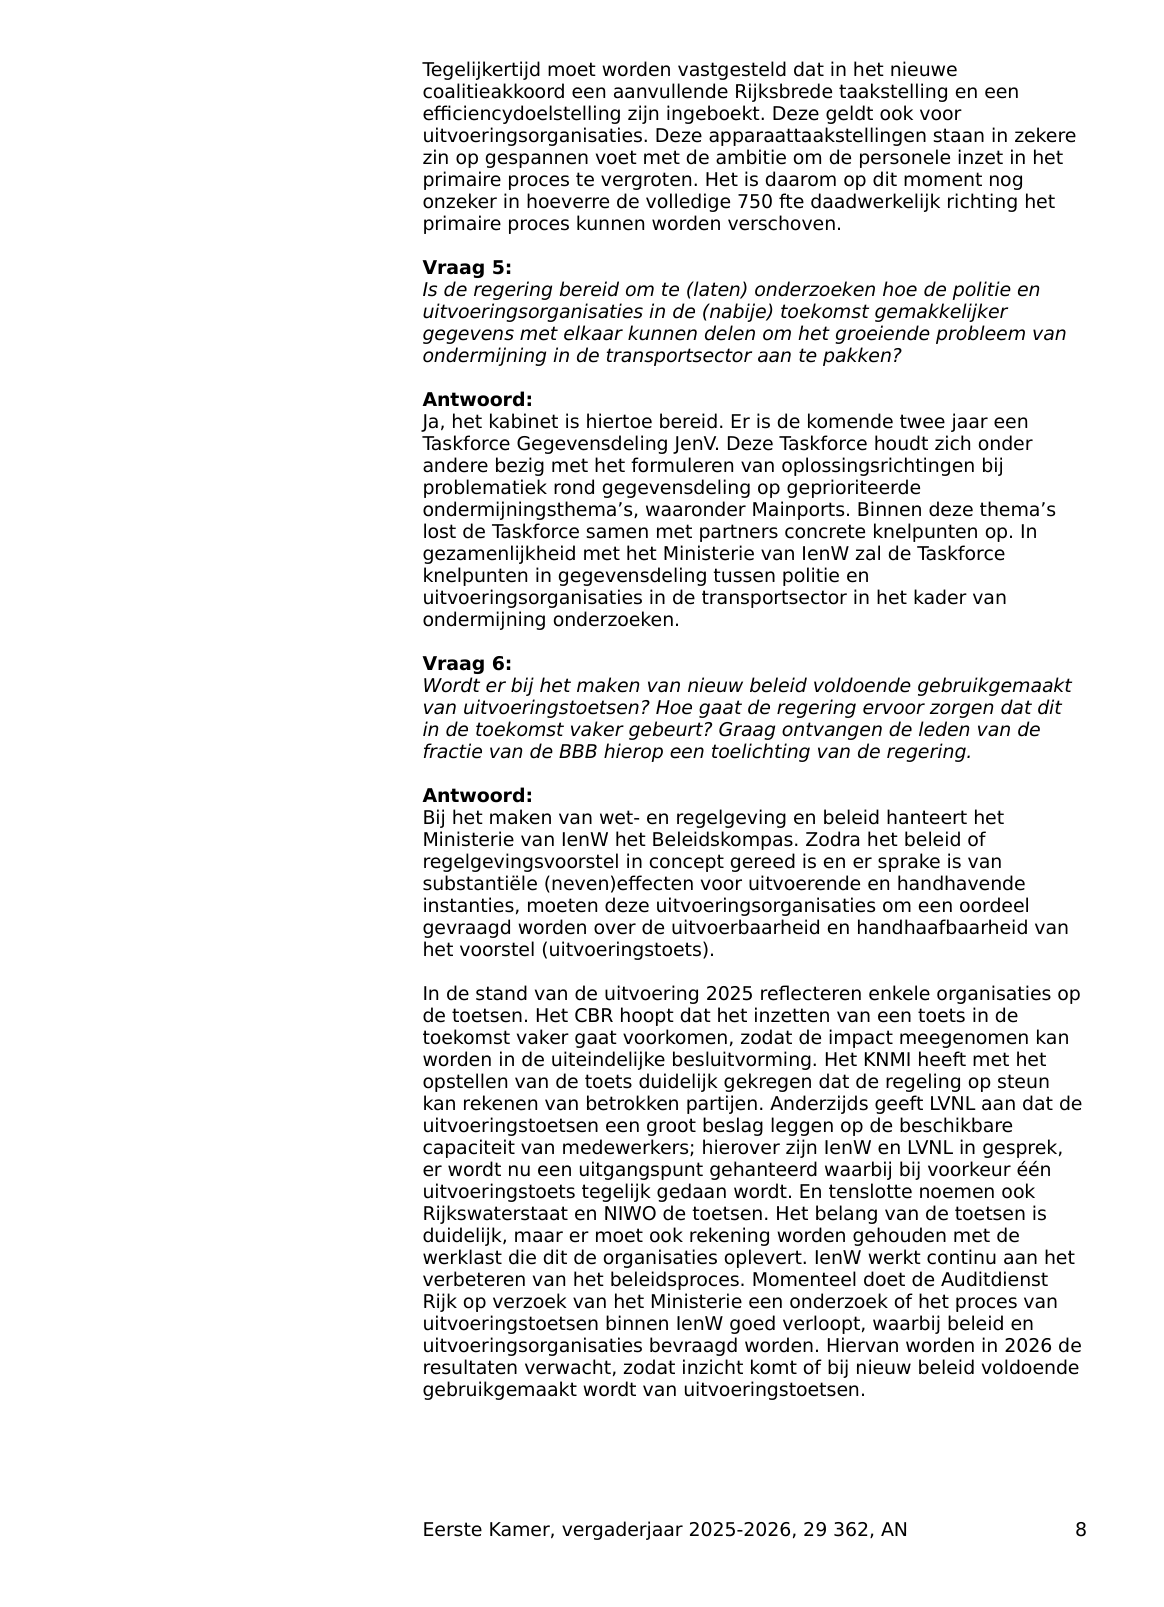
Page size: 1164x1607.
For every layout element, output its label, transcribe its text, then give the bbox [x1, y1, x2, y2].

text Antwoord: [422, 389, 1087, 411]
text In de stand van de uitvoering 2025 reflecteren enkele organisaties op de toetsen. Het CBR hoopt dat het inzetten van een toets in de toekomst vaker gaat voorkomen, zodat de impact meegenomen kan worden in de uiteindelijke besluitvorming. Het KNMI heeft met het opstellen van de toets duidelijk gekregen dat de regeling op steun kan rekenen van betrokken partijen. Anderzijds geeft LVNL aan dat de uitvoeringstoetsen een groot beslag leggen op de beschikbare capaciteit van medewerkers; hierover zijn IenW en LVNL in gesprek, er wordt nu een uitgangspunt gehanteerd waarbij bij voorkeur één uitvoeringstoets tegelijk gedaan wordt. En tenslotte noemen ook Rijkswaterstaat en NIWO de toetsen. Het belang van de toetsen is duidelijk, maar er moet ook rekening worden gehouden met de werklast die dit de organisaties oplevert. IenW werkt continu aan het verbeteren van het beleidsproces. Momenteel doet de Auditdienst Rijk op verzoek van het Ministerie een onderzoek of het proces van uitvoeringstoetsen binnen IenW goed verloopt, waarbij beleid en uitvoeringsorganisaties bevraagd worden. Hiervan worden in 2026 de resultaten verwacht, zodat inzicht komt of bij nieuw beleid voldoende gebruikgemaakt wordt van uitvoeringstoetsen. [422, 983, 1087, 1401]
text Antwoord: [422, 785, 1087, 807]
text Ja, het kabinet is hiertoe bereid. Er is de komende twee jaar een Taskforce Gegevensdeling JenV. Deze Taskforce houdt zich onder andere bezig met het formuleren van oplossingsrichtingen bij problematiek rond gegevensdeling op geprioriteerde ondermijningsthema’s, waaronder Mainports. Binnen deze thema’s lost de Taskforce samen met partners concrete knelpunten op. In gezamenlijkheid met het Ministerie van IenW zal de Taskforce knelpunten in gegevensdeling tussen politie en uitvoeringsorganisaties in de transportsector in het kader van ondermijning onderzoeken. [422, 411, 1087, 631]
text Is de regering bereid om te (laten) onderzoeken hoe de politie en uitvoeringsorganisaties in de (nabije) toekomst gemakkelijker gegevens met elkaar kunnen delen om het groeiende probleem van ondermijning in de transportsector aan te pakken? [422, 279, 1087, 367]
text Bij het maken van wet- en regelgeving en beleid hanteert het Ministerie van IenW het Beleidskompas. Zodra het beleid of regelgevingsvoorstel in concept gereed is en er sprake is van substantiële (neven)effecten voor uitvoerende en handhavende instanties, moeten deze uitvoeringsorganisaties om een oordeel gevraagd worden over de uitvoerbaarheid en handhaafbaarheid van het voorstel (uitvoeringstoets). [422, 807, 1087, 961]
text Tegelijkertijd moet worden vastgesteld dat in het nieuwe coalitieakkoord een aanvullende Rijksbrede taakstelling en een efficiencydoelstelling zijn ingeboekt. Deze geldt ook voor uitvoeringsorganisaties. Deze apparaattaakstellingen staan in zekere zin op gespannen voet met de ambitie om de personele inzet in het primaire proces te vergroten. Het is daarom op dit moment nog onzeker in hoeverre de volledige 750 fte daadwerkelijk richting het primaire proces kunnen worden verschoven. [422, 59, 1087, 235]
text Vraag 5: [422, 257, 1087, 279]
text Vraag 6: [422, 653, 1087, 675]
text Wordt er bij het maken van nieuw beleid voldoende gebruikgemaakt van uitvoeringstoetsen? Hoe gaat de regering ervoor zorgen dat dit in de toekomst vaker gebeurt? Graag ontvangen de leden van de fractie van de BBB hierop een toelichting van de regering. [422, 675, 1087, 763]
